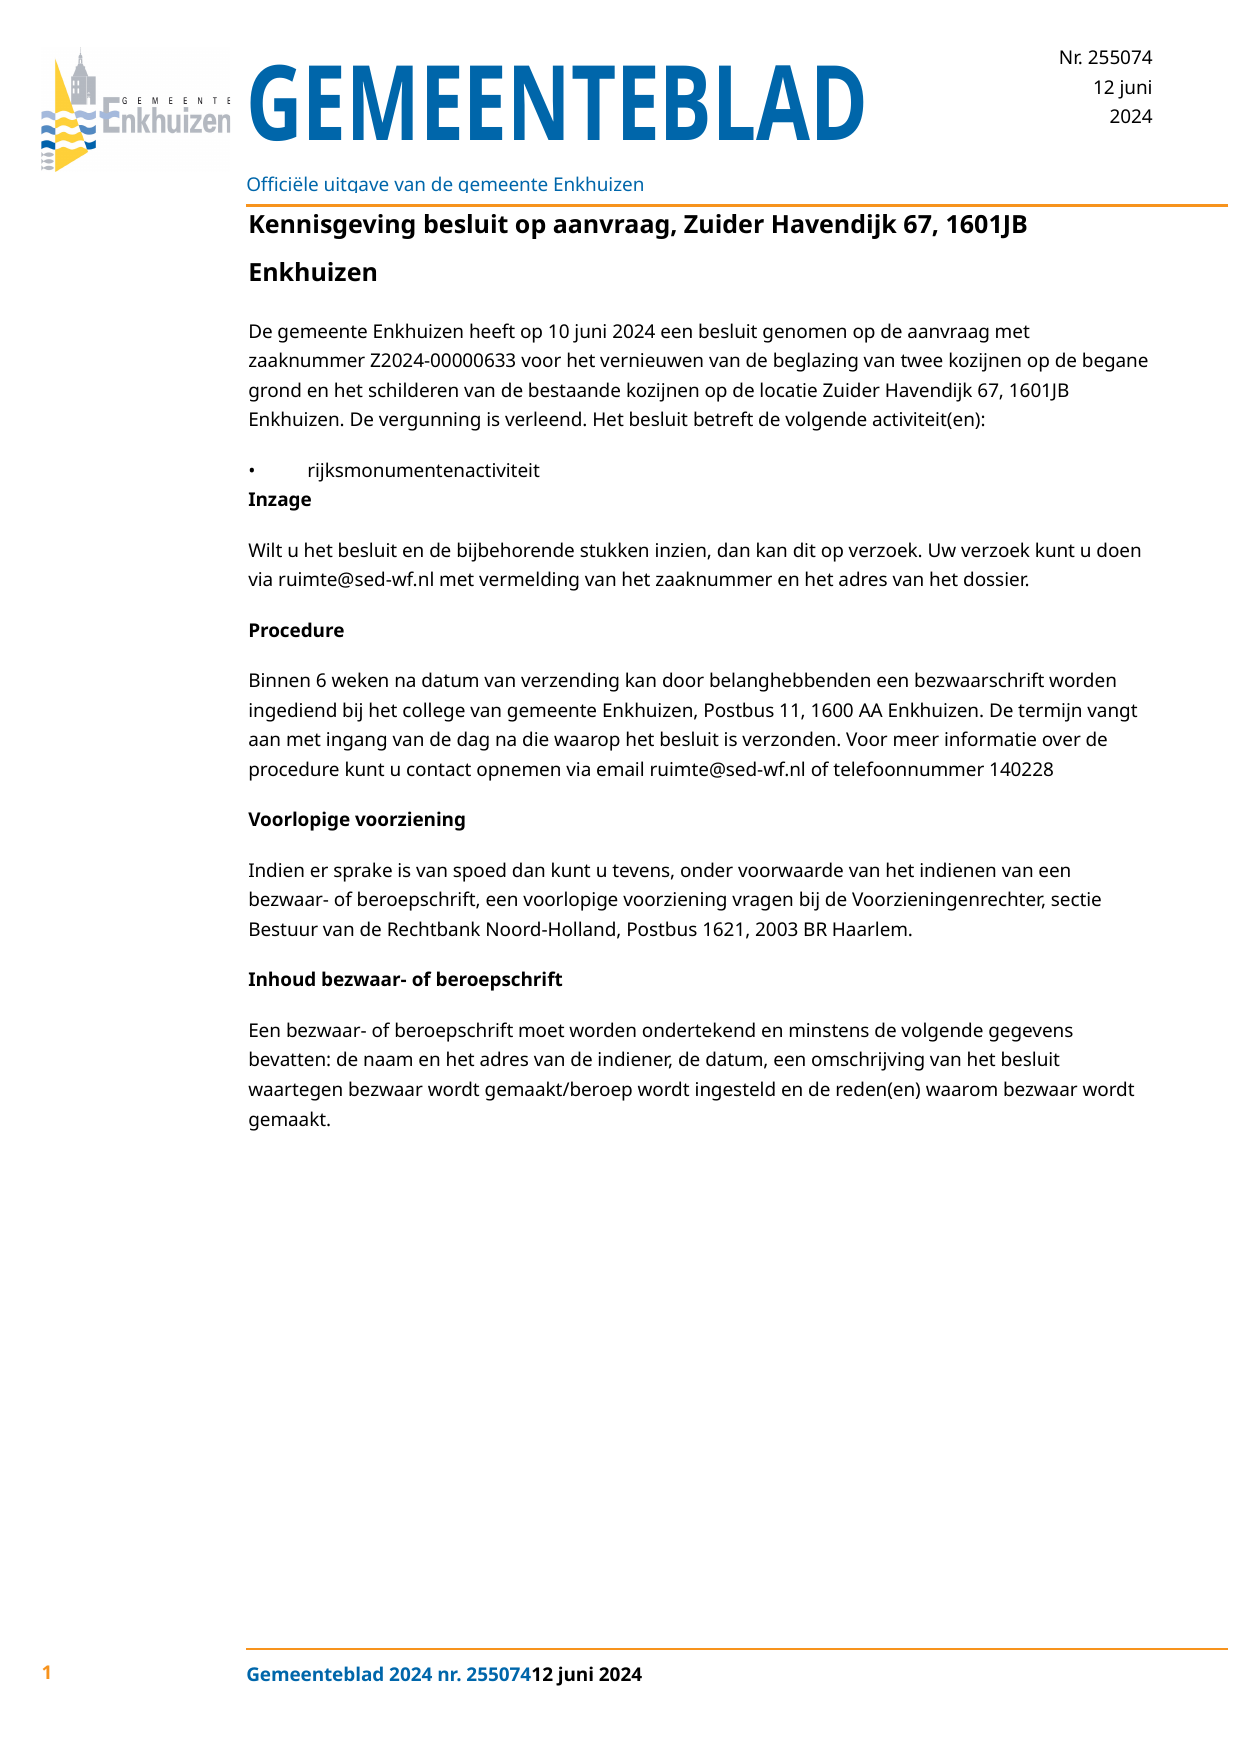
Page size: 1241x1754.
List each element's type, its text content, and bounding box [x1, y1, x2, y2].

text De gemeente Enkhuizen heeft op 10 juni 2024 een besluit genomen op de aanvraag met zaaknummer Z2024-00000633 voor het vernieuwen van de beglazing van twee kozijnen op de begane grond en het schilderen van de bestaande kozijnen op de locatie Zuider Havendijk 67, 1601JB Enkhuizen. De vergunning is verleend. Het besluit betreft de volgende activiteit(en): [248, 318, 1152, 432]
text Binnen 6 weken na datum van verzending kan door belanghebbenden een bezwaarschrift worden ingediend bij het college van gemeente Enkhuizen, Postbus 11, 1600 AA Enkhuizen. De termijn vangt aan met ingang van de dag na die waarop het besluit is verzonden. Voor meer informatie over de procedure kunt u contact opnemen via email ruimte@sed-wf.nl of telefoonnummer 140228 [248, 667, 1152, 782]
text Indien er sprake is van spoed dan kunt u tevens, onder voorwaarde van het indienen van een bezwaar- of beroepschrift, een voorlopige voorziening vragen bij de Voorzieningenrechter, sectie Bestuur van de Rechtbank Noord-Holland, Postbus 1621, 2003 BR Haarlem. [248, 857, 1152, 942]
text Kennisgeving besluit op aanvraag, Zuider Havendijk 67, 1601JB Enkhuizen [248, 207, 1152, 288]
text Wilt u het besluit en de bijbehorende stukken inzien, dan kan dit op verzoek. Uw verzoek kunt u doen via ruimte@sed-wf.nl met vermelding van het zaaknummer en het adres van het dossier. [248, 537, 1152, 592]
text Inzage [248, 487, 1152, 512]
picture [41, 47, 231, 172]
list rijksmonumentenactiviteit [248, 457, 1152, 483]
text Een bezwaar- of beroepschrift moet worden ondertekend en minstens de volgende gegevens bevatten: de naam en het adres van de indiener, de datum, een omschrijving van het besluit waartegen bezwaar wordt gemaakt/beroep wordt ingesteld en de reden(en) waarom bezwaar wordt gemaakt. [248, 1017, 1152, 1132]
text Voorlopige voorziening [248, 807, 1152, 832]
text Inhoud bezwaar- of beroepschrift [248, 967, 1152, 992]
text Procedure [248, 617, 1152, 643]
